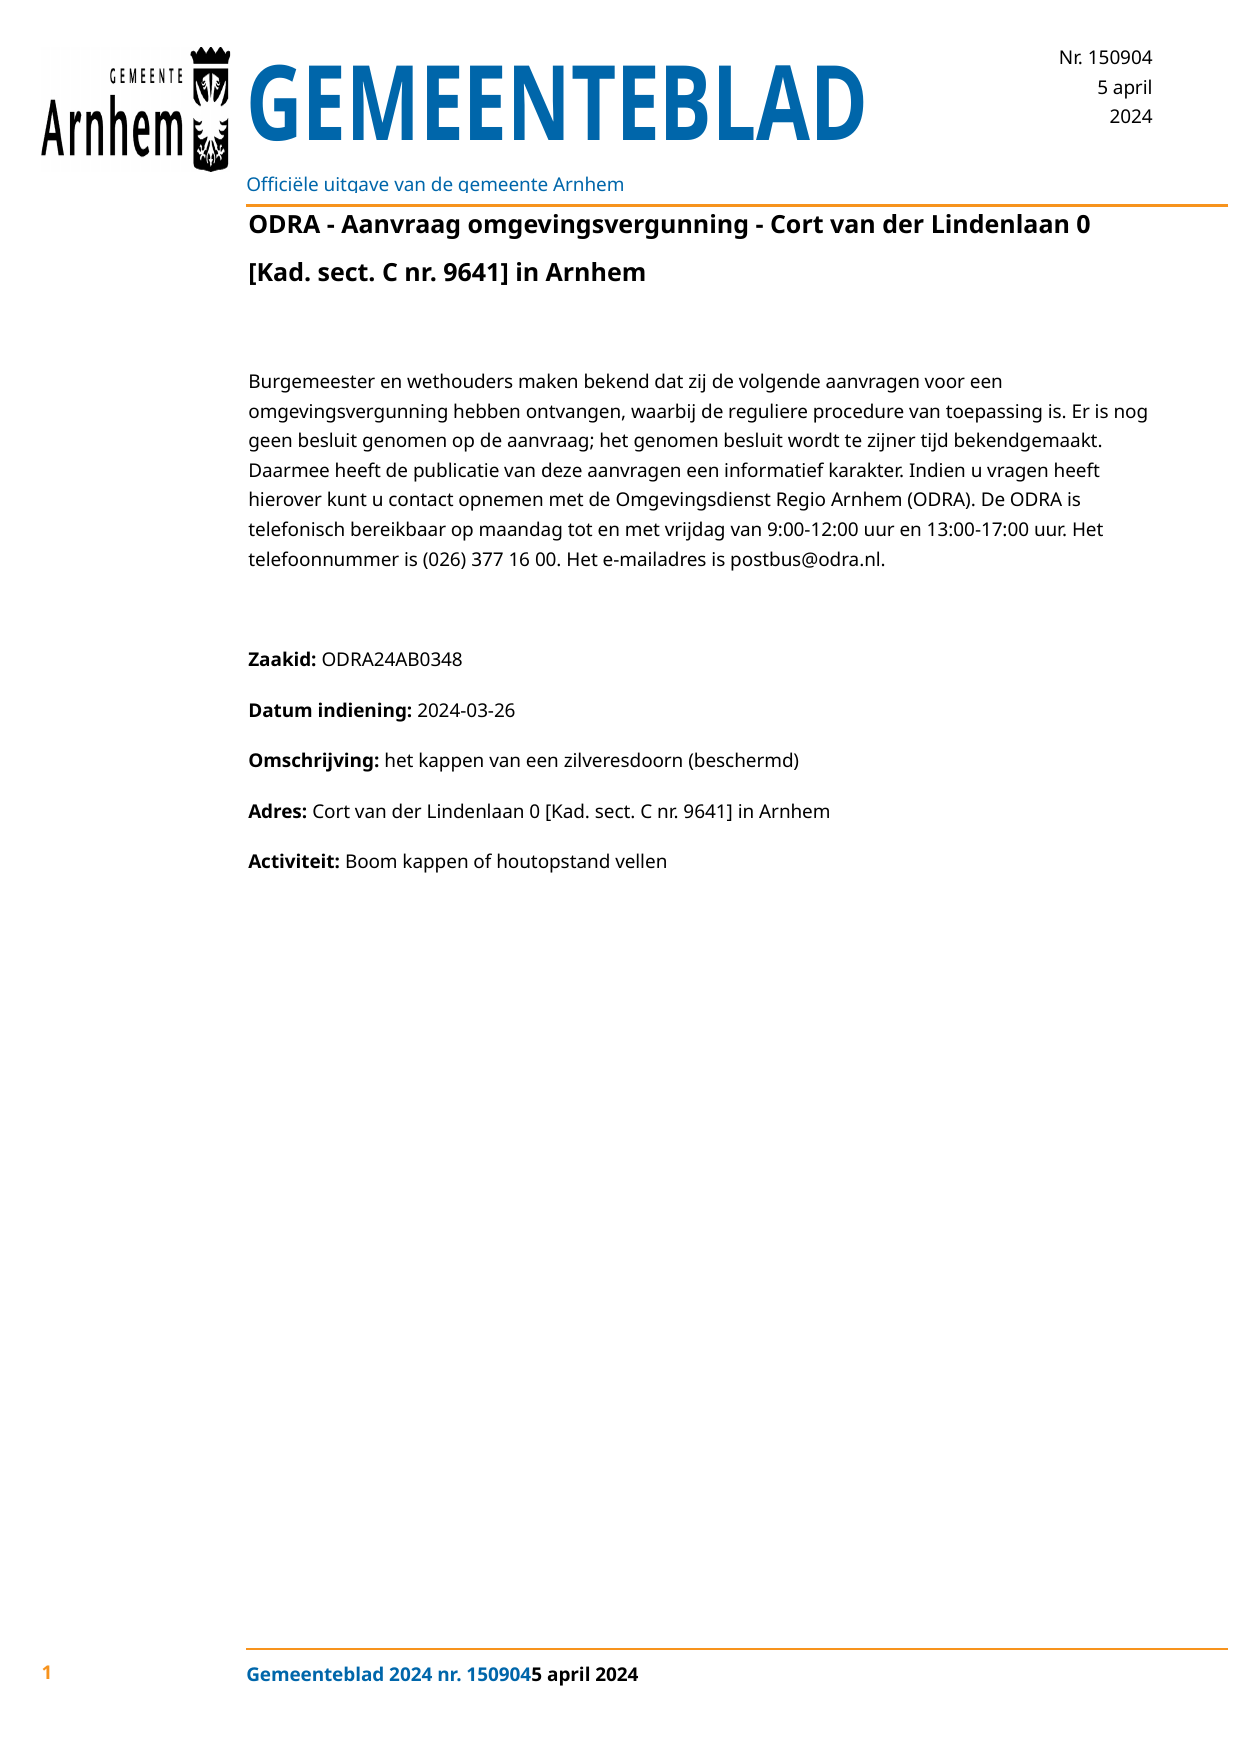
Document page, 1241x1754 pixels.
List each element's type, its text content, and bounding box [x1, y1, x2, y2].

text Adres: Cort van der Lindenlaan 0 [Kad. sect. C nr. 9641] in Arnhem [248, 798, 1152, 824]
text Activiteit: Boom kappen of houtopstand vellen [248, 848, 1152, 874]
text Omschrijving: het kappen van een zilveresdoorn (beschermd) [248, 747, 1152, 773]
text ODRA - Aanvraag omgevingsvergunning - Cort van der Lindenlaan 0 [Kad. sect. C nr. 9641] in Arnhem [248, 207, 1152, 288]
text Datum indiening: 2024-03-26 [248, 697, 1152, 723]
picture [41, 47, 231, 172]
text Zaakid: ODRA24AB0348 [248, 647, 1152, 672]
text Burgemeester en wethouders maken bekend dat zij de volgende aanvragen voor een omgevingsvergunning hebben ontvangen, waarbij de reguliere procedure van toepassing is. Er is nog geen besluit genomen op de aanvraag; het genomen besluit wordt te zijner tijd bekendgemaakt. Daarmee heeft de publicatie van deze aanvragen een informatief karakter. Indien u vragen heeft hierover kunt u contact opnemen met de Omgevingsdienst Regio Arnhem (ODRA). De ODRA is telefonisch bereikbaar op maandag tot en met vrijdag van 9:00-12:00 uur en 13:00-17:00 uur. Het telefoonnummer is (026) 377 16 00. Het e-mailadres is postbus@odra.nl. [248, 368, 1152, 572]
